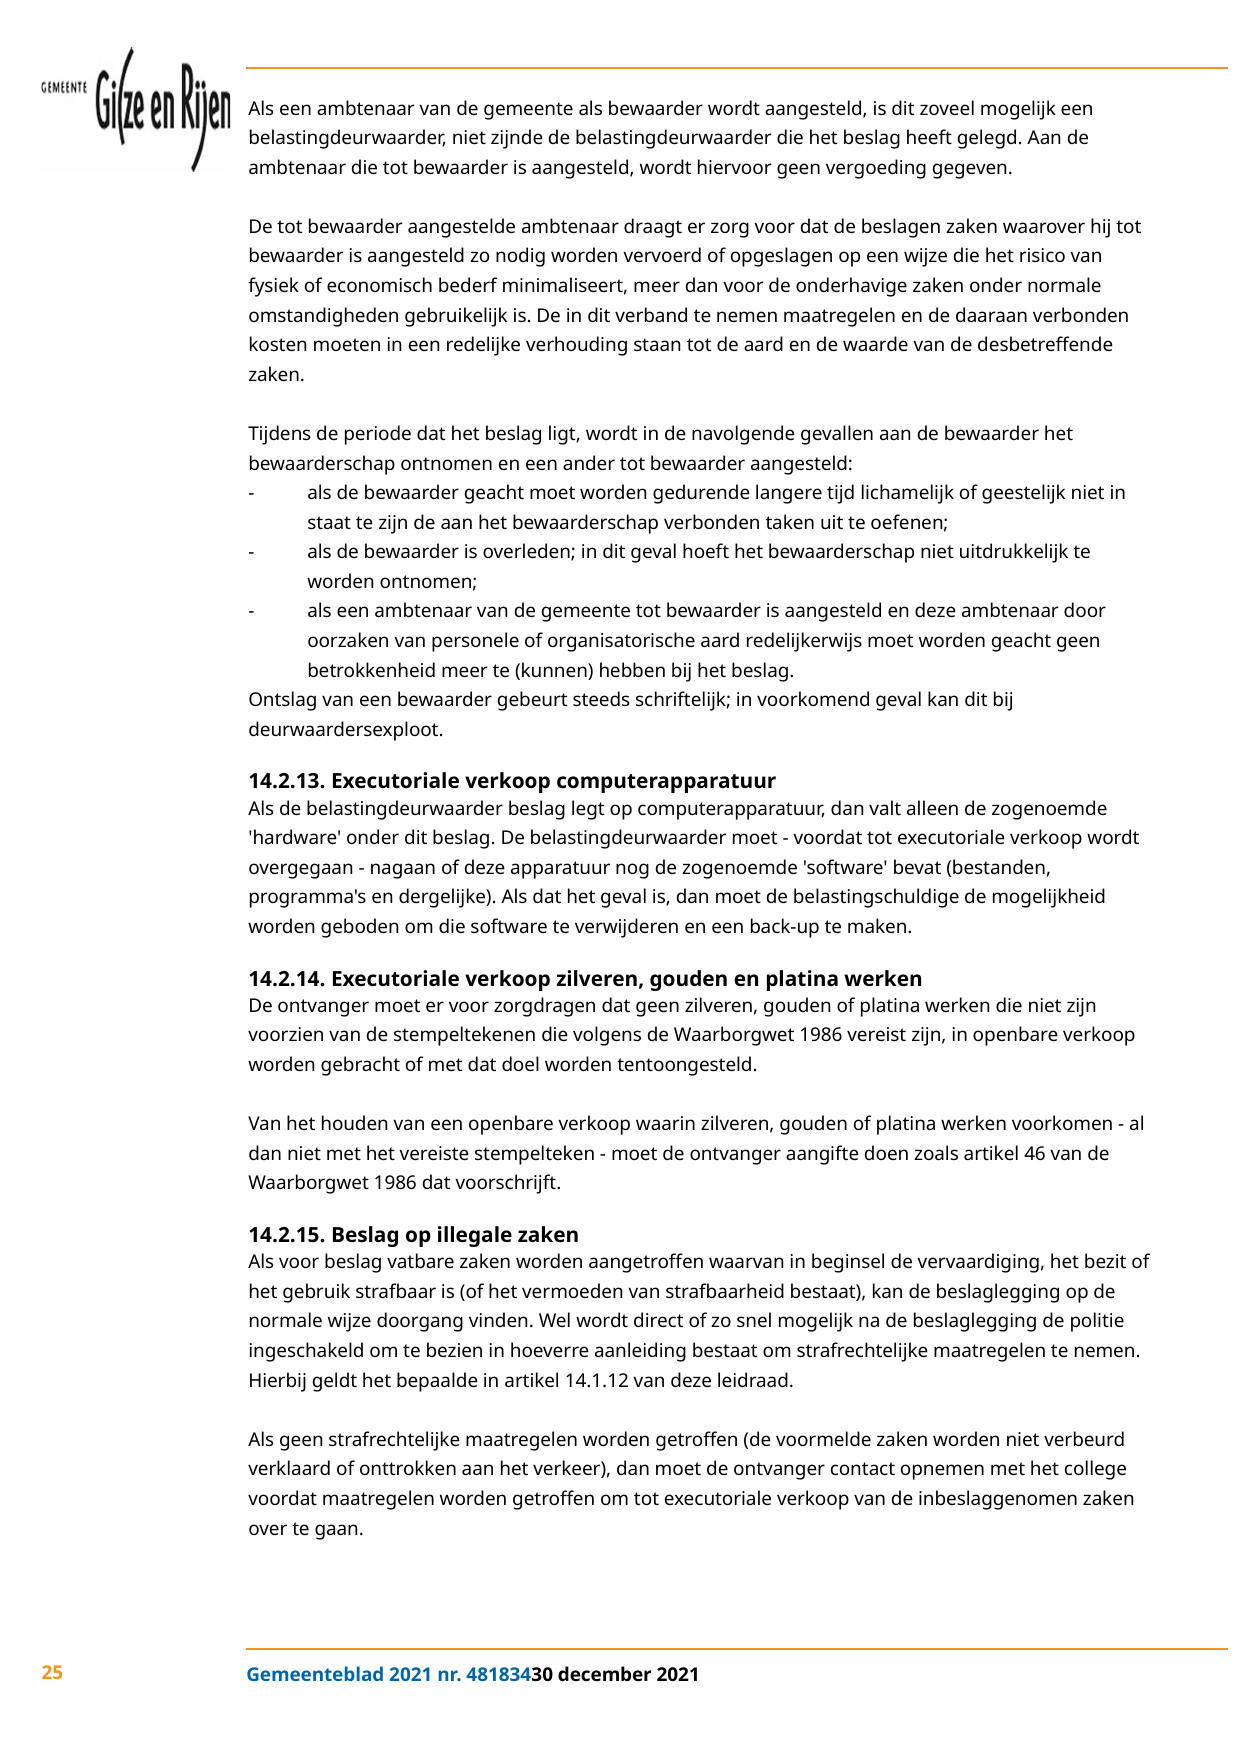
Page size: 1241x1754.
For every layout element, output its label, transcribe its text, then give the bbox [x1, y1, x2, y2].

text De ontvanger moet er voor zorgdragen dat geen zilveren, gouden of platina werken die niet zijn voorzien van de stempeltekenen die volgens de Waarborgwet 1986 vereist zijn, in openbare verkoop worden gebracht of met dat doel worden tentoongesteld. [248, 992, 1152, 1077]
text Als voor beslag vatbare zaken worden aangetroffen waarvan in beginsel de vervaardiging, het bezit of het gebruik strafbaar is (of het vermoeden van strafbaarheid bestaat), kan de beslaglegging op de normale wijze doorgang vinden. Wel wordt direct of zo snel mogelijk na de beslaglegging de politie ingeschakeld om te bezien in hoeverre aanleiding bestaat om strafrechtelijke maatregelen te nemen. Hierbij geldt het bepaalde in artikel 14.1.12 van deze leidraad. [248, 1248, 1152, 1392]
text 14.2.13. Executoriale verkoop computerapparatuur [248, 766, 1152, 795]
list als de bewaarder is overleden; in dit geval hoeft het bewaarderschap niet uitdrukkelijk te worden ontnomen; [248, 538, 1152, 594]
text Van het houden van een openbare verkoop waarin zilveren, gouden of platina werken voorkomen - al dan niet met het vereiste stempelteken - moet de ontvanger aangifte doen zoals artikel 46 van de Waarborgwet 1986 dat voorschrijft. [248, 1110, 1152, 1195]
text De tot bewaarder aangestelde ambtenaar draagt er zorg voor dat de beslagen zaken waarover hij tot bewaarder is aangesteld zo nodig worden vervoerd of opgeslagen op een wijze die het risico van fysiek of economisch bederf minimaliseert, meer dan voor de onderhavige zaken onder normale omstandigheden gebruikelijk is. De in dit verband te nemen maatregelen en de daaraan verbonden kosten moeten in een redelijke verhouding staan tot de aard en de waarde van de desbetreffende zaken. [248, 213, 1152, 387]
list als de bewaarder geacht moet worden gedurende langere tijd lichamelijk of geestelijk niet in staat te zijn de aan het bewaarderschap verbonden taken uit te oefenen; [248, 479, 1152, 535]
text Als de belastingdeurwaarder beslag legt op computerapparatuur, dan valt alleen de zogenoemde 'hardware' onder dit beslag. De belastingdeurwaarder moet - voordat tot executoriale verkoop wordt overgegaan - nagaan of deze apparatuur nog de zogenoemde 'software' bevat (bestanden, programma's en dergelijke). Als dat het geval is, dan moet de belastingschuldige de mogelijkheid worden geboden om die software te verwijderen en een back-up te maken. [248, 795, 1152, 939]
text Tijdens de periode dat het beslag ligt, wordt in de navolgende gevallen aan de bewaarder het bewaarderschap ontnomen en een ander tot bewaarder aangesteld: [248, 420, 1152, 476]
text 14.2.15. Beslag op illegale zaken [248, 1220, 1152, 1248]
text 14.2.14. Executoriale verkoop zilveren, gouden en platina werken [248, 964, 1152, 992]
text Als een ambtenaar van de gemeente als bewaarder wordt aangesteld, is dit zoveel mogelijk een belastingdeurwaarder, niet zijnde de belastingdeurwaarder die het beslag heeft gelegd. Aan de ambtenaar die tot bewaarder is aangesteld, wordt hiervoor geen vergoeding gegeven. [248, 95, 1152, 180]
picture [41, 47, 231, 172]
list als een ambtenaar van de gemeente tot bewaarder is aangesteld en deze ambtenaar door oorzaken van personele of organisatorische aard redelijkerwijs moet worden geacht geen betrokkenheid meer te (kunnen) hebben bij het beslag. [248, 598, 1152, 683]
text Ontslag van een bewaarder gebeurt steeds schriftelijk; in voorkomend geval kan dit bij deurwaardersexploot. [248, 686, 1152, 742]
text Als geen strafrechtelijke maatregelen worden getroffen (de voormelde zaken worden niet verbeurd verklaard of onttrokken aan het verkeer), dan moet de ontvanger contact opnemen met het college voordat maatregelen worden getroffen om tot executoriale verkoop van de inbeslaggenomen zaken over te gaan. [248, 1426, 1152, 1540]
